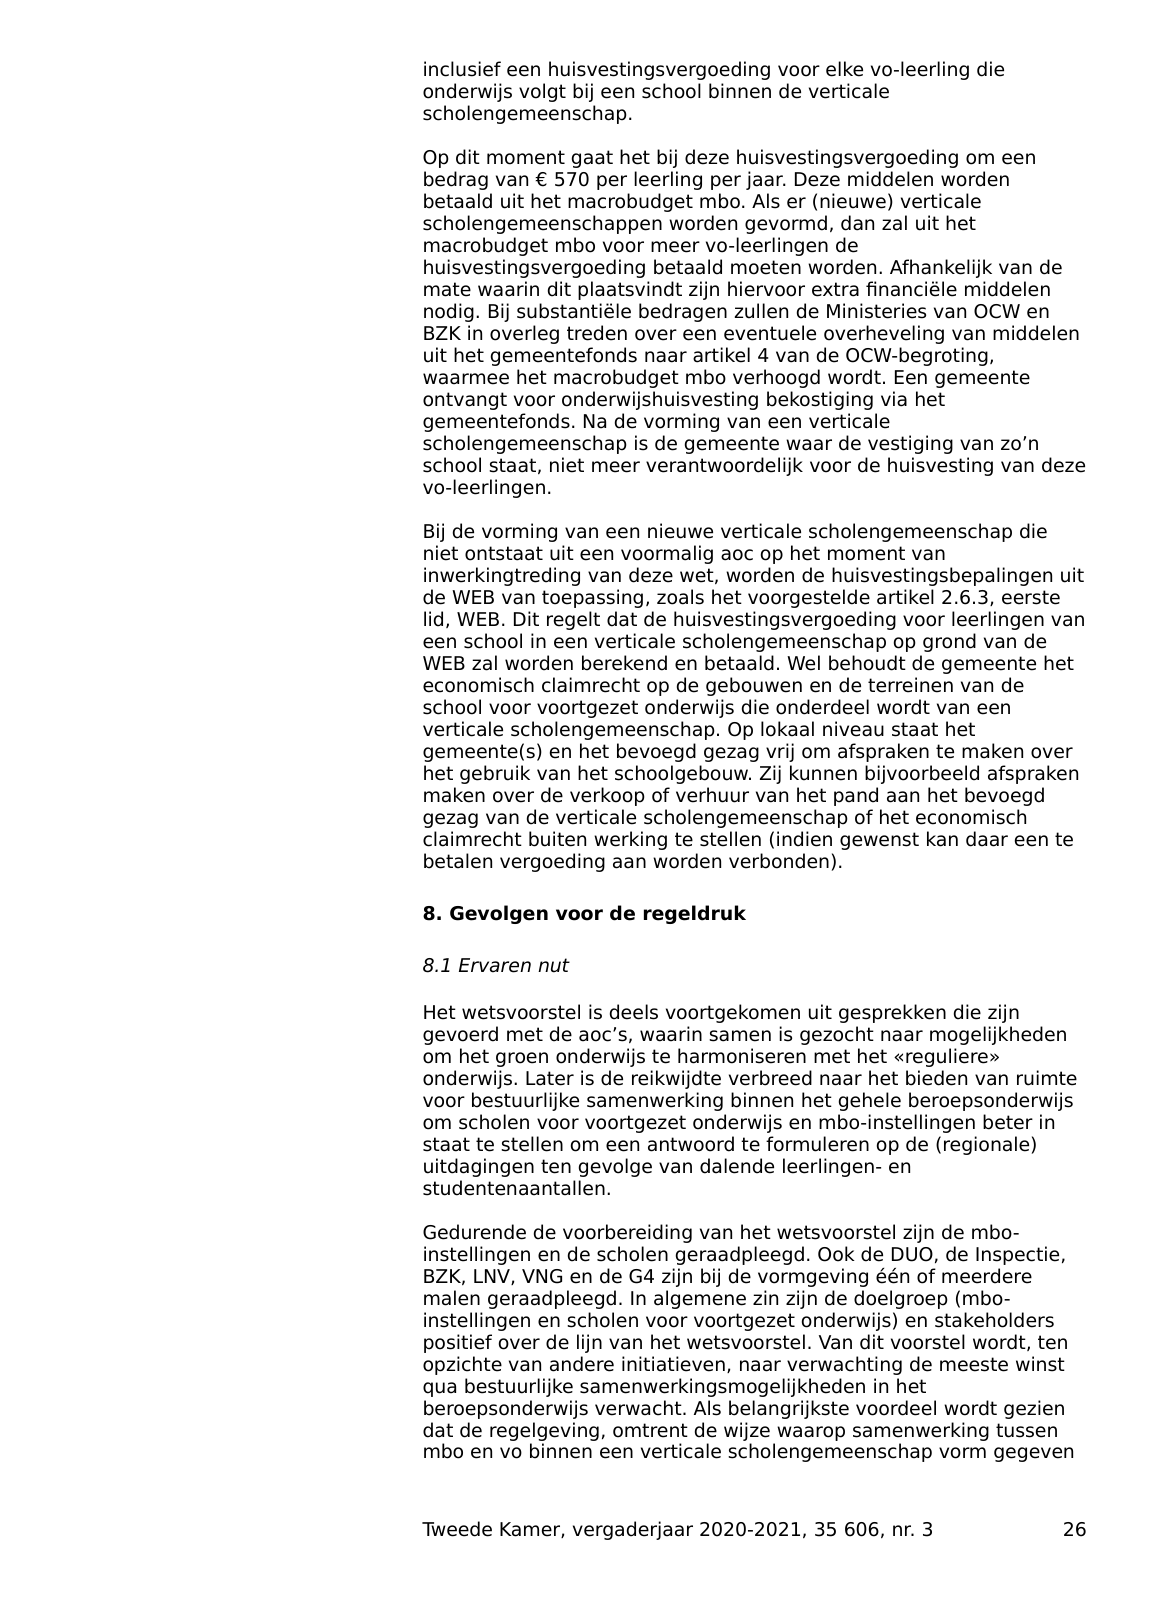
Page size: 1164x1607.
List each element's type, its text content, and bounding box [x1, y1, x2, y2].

text inclusief een huisvestingsvergoeding voor elke vo-leerling die onderwijs volgt bij een school binnen de verticale scholengemeenschap. [422, 59, 1087, 125]
text Op dit moment gaat het bij deze huisvestingsvergoeding om een bedrag van € 570 per leerling per jaar. Deze middelen worden betaald uit het macrobudget mbo. Als er (nieuwe) verticale scholengemeenschappen worden gevormd, dan zal uit het macrobudget mbo voor meer vo-leerlingen de huisvestingsvergoeding betaald moeten worden. Afhankelijk van de mate waarin dit plaatsvindt zijn hiervoor extra financiële middelen nodig. Bij substantiële bedragen zullen de Ministeries van OCW en BZK in overleg treden over een eventuele overheveling van middelen uit het gemeentefonds naar artikel 4 van de OCW-begroting, waarmee het macrobudget mbo verhoogd wordt. Een gemeente ontvangt voor onderwijshuisvesting bekostiging via het gemeentefonds. Na de vorming van een verticale scholengemeenschap is de gemeente waar de vestiging van zo’n school staat, niet meer verantwoordelijk voor de huisvesting van deze vo-leerlingen. [422, 147, 1087, 499]
subtitle 8. Gevolgen voor de regeldruk [422, 903, 1087, 925]
text Bij de vorming van een nieuwe verticale scholengemeenschap die niet ontstaat uit een voormalig aoc op het moment van inwerkingtreding van deze wet, worden de huisvestingsbepalingen uit de WEB van toepassing, zoals het voorgestelde artikel 2.6.3, eerste lid, WEB. Dit regelt dat de huisvestingsvergoeding voor leerlingen van een school in een verticale scholengemeenschap op grond van de WEB zal worden berekend en betaald. Wel behoudt de gemeente het economisch claimrecht op de gebouwen en de terreinen van de school voor voortgezet onderwijs die onderdeel wordt van een verticale scholengemeenschap. Op lokaal niveau staat het gemeente(s) en het bevoegd gezag vrij om afspraken te maken over het gebruik van het schoolgebouw. Zij kunnen bijvoorbeeld afspraken maken over de verkoop of verhuur van het pand aan het bevoegd gezag van de verticale scholengemeenschap of het economisch claimrecht buiten werking te stellen (indien gewenst kan daar een te betalen vergoeding aan worden verbonden). [422, 521, 1087, 873]
subtitle 8.1 Ervaren nut [422, 955, 1087, 977]
text Het wetsvoorstel is deels voortgekomen uit gesprekken die zijn gevoerd met de aoc’s, waarin samen is gezocht naar mogelijkheden om het groen onderwijs te harmoniseren met het «reguliere» onderwijs. Later is de reikwijdte verbreed naar het bieden van ruimte voor bestuurlijke samenwerking binnen het gehele beroepsonderwijs om scholen voor voortgezet onderwijs en mbo-instellingen beter in staat te stellen om een antwoord te formuleren op de (regionale) uitdagingen ten gevolge van dalende leerlingen- en studentenaantallen. [422, 1002, 1087, 1199]
text Gedurende de voorbereiding van het wetsvoorstel zijn de mbo-instellingen en de scholen geraadpleegd. Ook de DUO, de Inspectie, BZK, LNV, VNG en de G4 zijn bij de vormgeving één of meerdere malen geraadpleegd. In algemene zin zijn de doelgroep (mbo-instellingen en scholen voor voortgezet onderwijs) en stakeholders positief over de lijn van het wetsvoorstel. Van dit voorstel wordt, ten opzichte van andere initiatieven, naar verwachting de meeste winst qua bestuurlijke samenwerkingsmogelijkheden in het beroepsonderwijs verwacht. Als belangrijkste voordeel wordt gezien dat de regelgeving, omtrent de wijze waarop samenwerking tussen mbo en vo binnen een verticale scholengemeenschap vorm gegeven [422, 1222, 1087, 1463]
